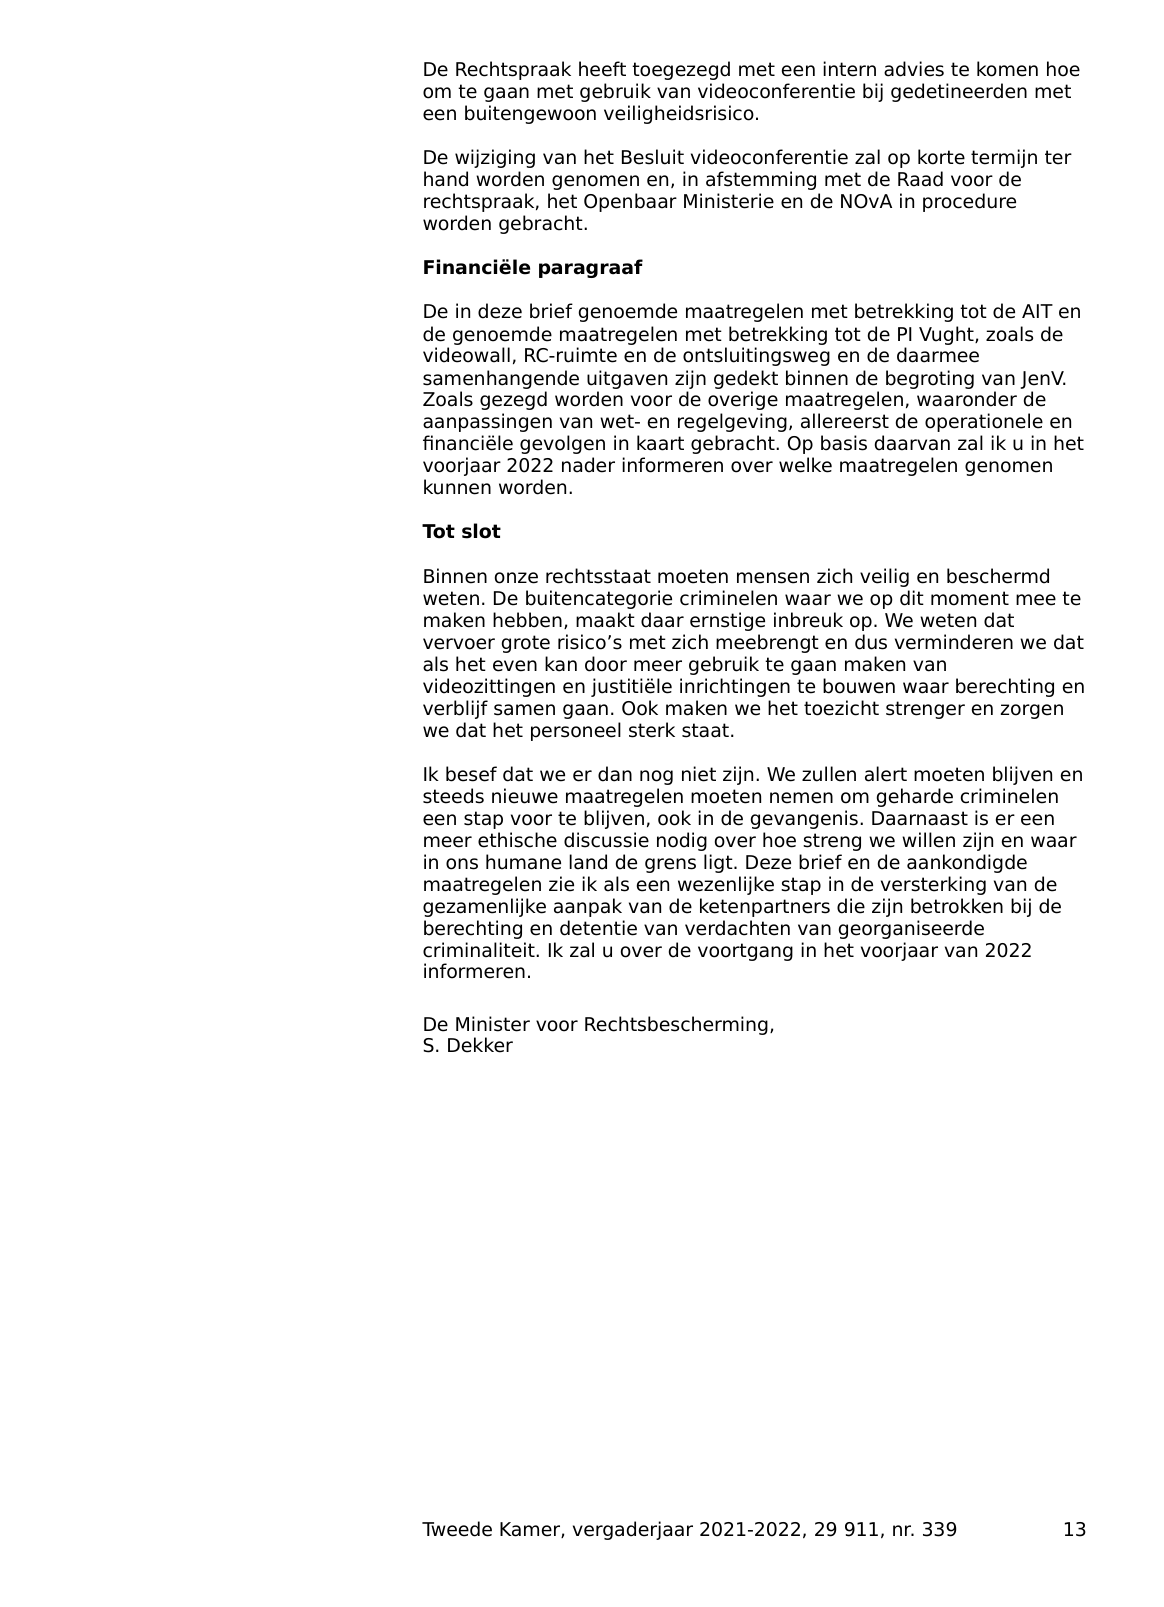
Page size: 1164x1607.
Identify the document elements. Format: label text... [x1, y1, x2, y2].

text Binnen onze rechtsstaat moeten mensen zich veilig en beschermd weten. De buitencategorie criminelen waar we op dit moment mee te maken hebben, maakt daar ernstige inbreuk op. We weten dat vervoer grote risico’s met zich meebrengt en dus verminderen we dat als het even kan door meer gebruik te gaan maken van videozittingen en justitiële inrichtingen te bouwen waar berechting en verblijf samen gaan. Ook maken we het toezicht strenger en zorgen we dat het personeel sterk staat. [422, 566, 1087, 741]
text De wijziging van het Besluit videoconferentie zal op korte termijn ter hand worden genomen en, in afstemming met de Raad voor de rechtspraak, het Openbaar Ministerie en de NOvA in procedure worden gebracht. [422, 147, 1087, 235]
subtitle Tot slot [422, 521, 1087, 543]
text De Minister voor Rechtsbescherming, S. Dekker [422, 1013, 1087, 1057]
text De Rechtspraak heeft toegezegd met een intern advies te komen hoe om te gaan met gebruik van videoconferentie bij gedetineerden met een buitengewoon veiligheidsrisico. [422, 59, 1087, 125]
subtitle Financiële paragraaf [422, 257, 1087, 279]
text De in deze brief genoemde maatregelen met betrekking tot de AIT en de genoemde maatregelen met betrekking tot de PI Vught, zoals de videowall, RC-ruimte en de ontsluitingsweg en de daarmee samenhangende uitgaven zijn gedekt binnen de begroting van JenV. Zoals gezegd worden voor de overige maatregelen, waaronder de aanpassingen van wet- en regelgeving, allereerst de operationele en financiële gevolgen in kaart gebracht. Op basis daarvan zal ik u in het voorjaar 2022 nader informeren over welke maatregelen genomen kunnen worden. [422, 301, 1087, 499]
text Ik besef dat we er dan nog niet zijn. We zullen alert moeten blijven en steeds nieuwe maatregelen moeten nemen om geharde criminelen een stap voor te blijven, ook in de gevangenis. Daarnaast is er een meer ethische discussie nodig over hoe streng we willen zijn en waar in ons humane land de grens ligt. Deze brief en de aankondigde maatregelen zie ik als een wezenlijke stap in de versterking van de gezamenlijke aanpak van de ketenpartners die zijn betrokken bij de berechting en detentie van verdachten van georganiseerde criminaliteit. Ik zal u over de voortgang in het voorjaar van 2022 informeren. [422, 764, 1087, 983]
